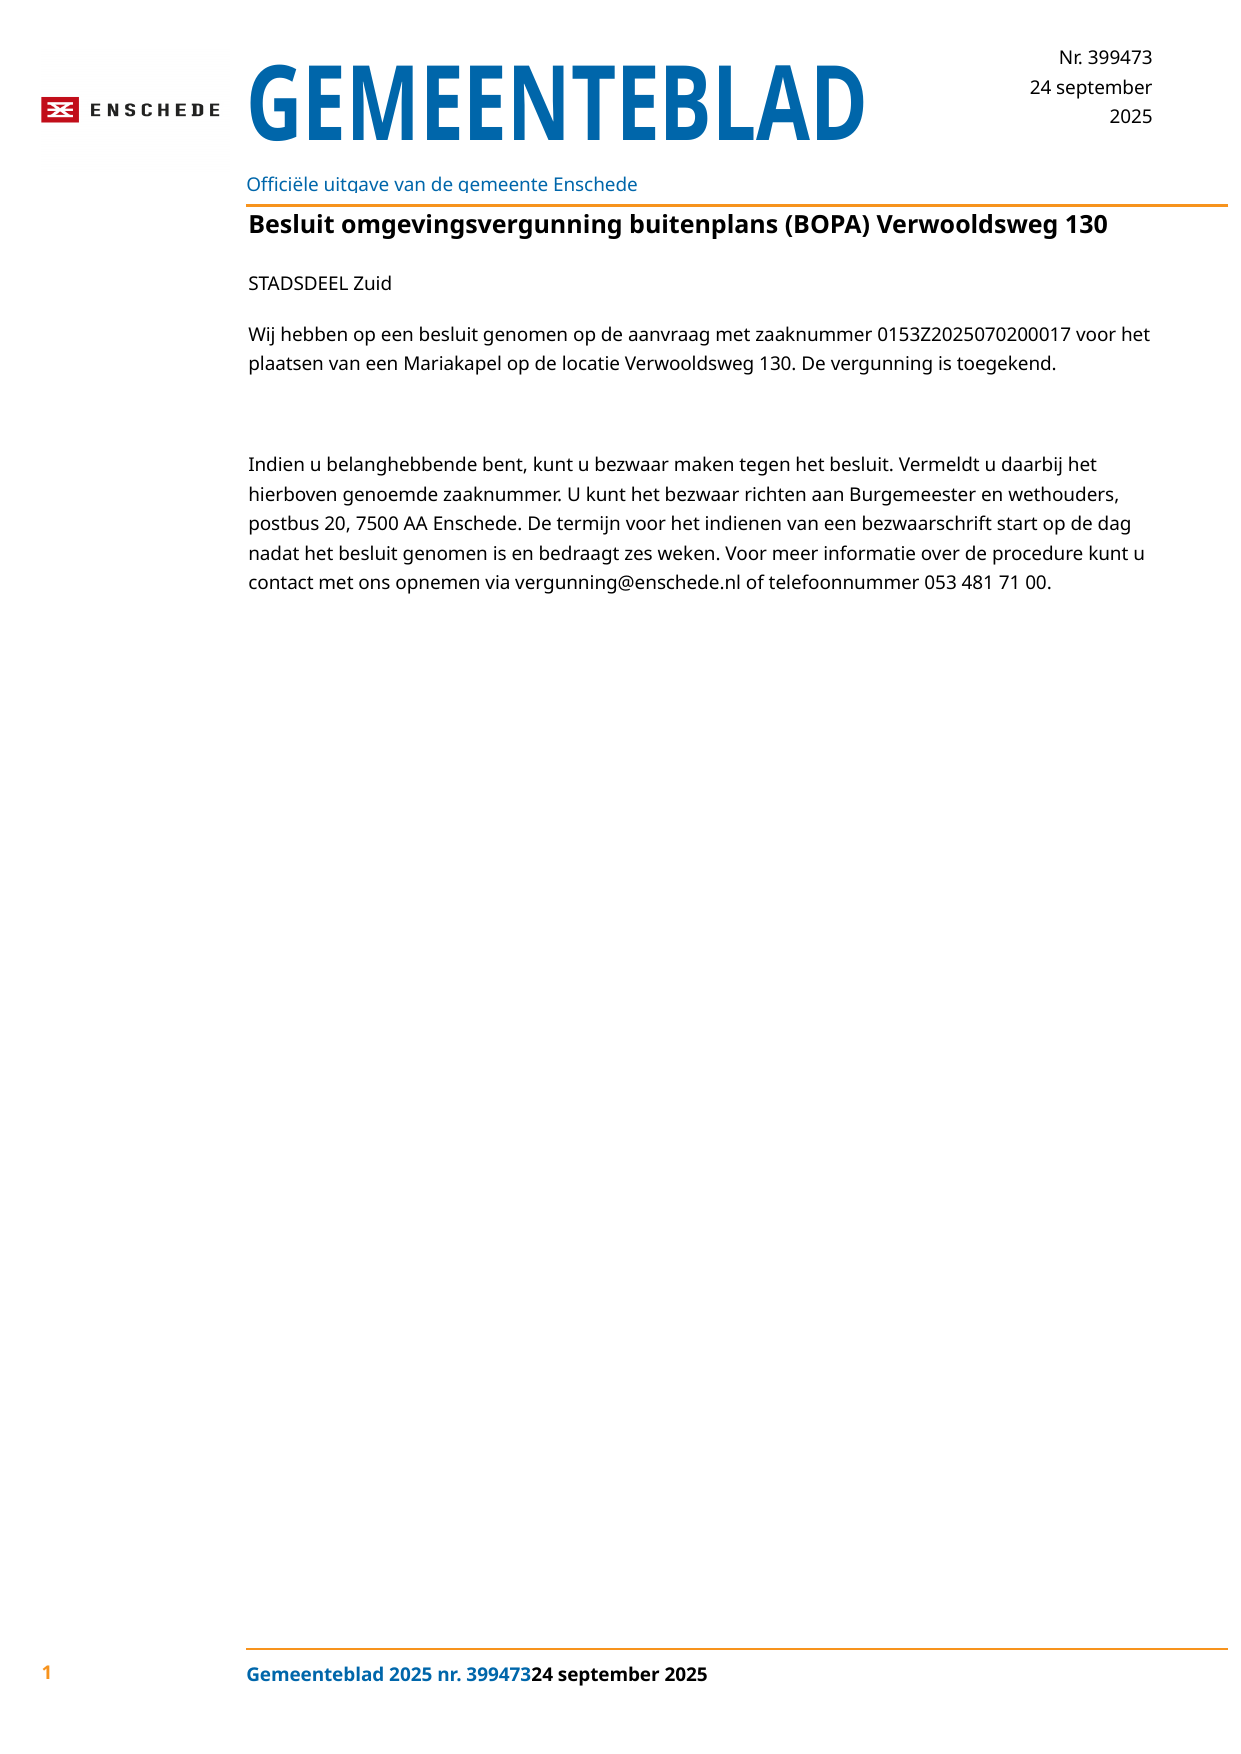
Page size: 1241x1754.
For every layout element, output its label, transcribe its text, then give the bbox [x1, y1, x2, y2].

text STADSDEEL Zuid [248, 270, 1152, 296]
text Besluit omgevingsvergunning buitenplans (BOPA) Verwooldsweg 130 [248, 207, 1152, 241]
picture [41, 47, 231, 172]
text Indien u belanghebbende bent, kunt u bezwaar maken tegen het besluit. Vermeldt u daarbij het hierboven genoemde zaaknummer. U kunt het bezwaar richten aan Burgemeester en wethouders, postbus 20, 7500 AA Enschede. De termijn voor het indienen van een bezwaarschrift start op de dag nadat het besluit genomen is en bedraagt zes weken. Voor meer informatie over de procedure kunt u contact met ons opnemen via vergunning@enschede.nl of telefoonnummer 053 481 71 00. [248, 451, 1152, 595]
text Wij hebben op een besluit genomen op de aanvraag met zaaknummer 0153Z2025070200017 voor het plaatsen van een Mariakapel op de locatie Verwooldsweg 130. De vergunning is toegekend. [248, 321, 1152, 376]
